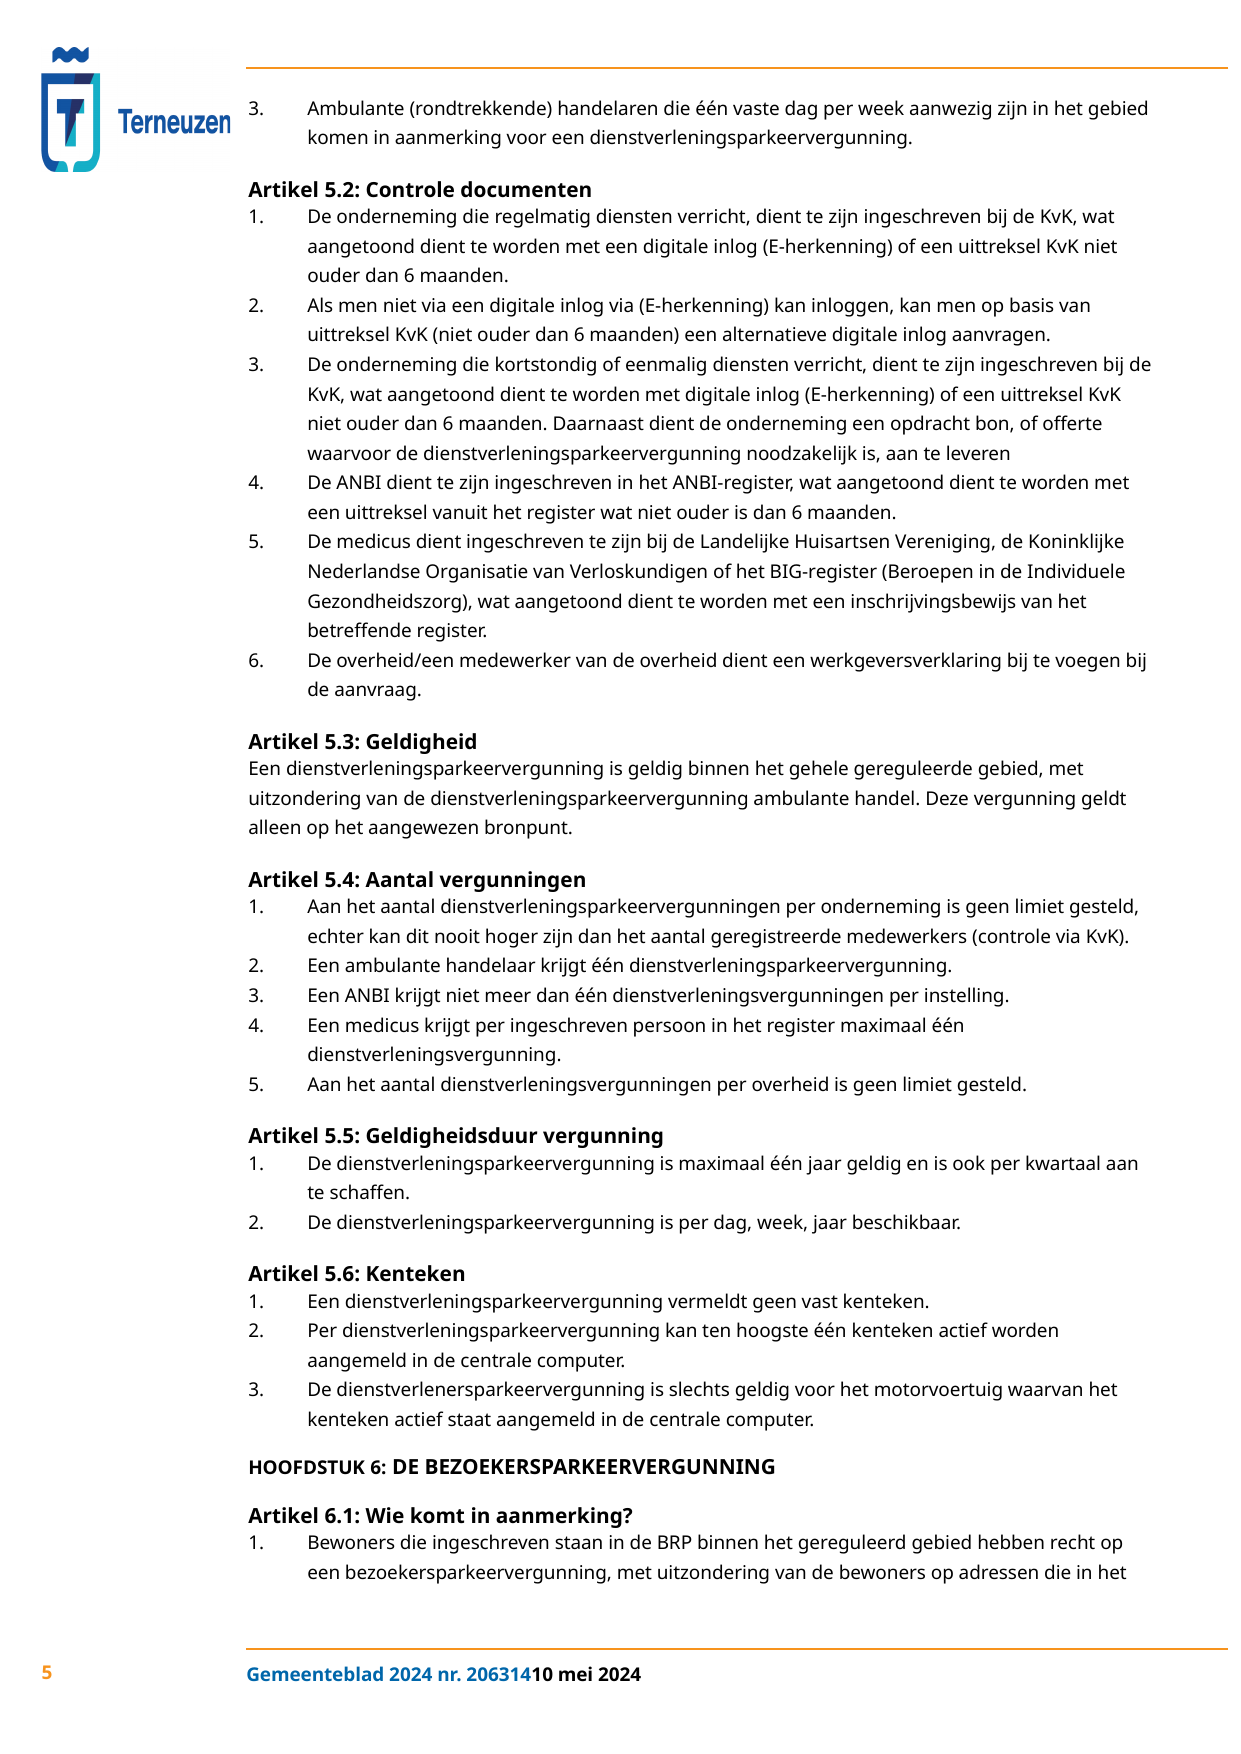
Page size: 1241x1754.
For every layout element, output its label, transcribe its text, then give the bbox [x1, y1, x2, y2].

text Artikel 6.1: Wie komt in aanmerking? [248, 1501, 1152, 1529]
text Artikel 5.3: Geldigheid [248, 727, 1152, 755]
text Artikel 5.4: Aantal vergunningen [248, 865, 1152, 893]
list Een ambulante handelaar krijgt één dienstverleningsparkeervergunning. [248, 953, 1152, 978]
text Een dienstverleningsparkeervergunning is geldig binnen het gehele gereguleerde gebied, met uitzondering van de dienstverleningsparkeervergunning ambulante handel. Deze vergunning geldt alleen op het aangewezen bronpunt. [248, 755, 1152, 840]
text Artikel 5.6: Kenteken [248, 1259, 1152, 1288]
list Een medicus krijgt per ingeschreven persoon in het register maximaal één dienstverleningsvergunning. [248, 1012, 1152, 1067]
text HOOFDSTUK 6: DE BEZOEKERSPARKEERVERGUNNING [248, 1452, 1152, 1480]
list Aan het aantal dienstverleningsparkeervergunningen per onderneming is geen limiet gesteld, echter kan dit nooit hoger zijn dan het aantal geregistreerde medewerkers (controle via KvK). [248, 893, 1152, 949]
list Per dienstverleningsparkeervergunning kan ten hoogste één kenteken actief worden aangemeld in de centrale computer. [248, 1317, 1152, 1373]
picture [41, 47, 231, 172]
list De dienstverleningsparkeervergunning is per dag, week, jaar beschikbaar. [248, 1209, 1152, 1235]
list De overheid/een medewerker van de overheid dient een werkgeversverklaring bij te voegen bij de aanvraag. [248, 647, 1152, 702]
list Ambulante (rondtrekkende) handelaren die één vaste dag per week aanwezig zijn in het gebied komen in aanmerking voor een dienstverleningsparkeervergunning. [248, 95, 1152, 150]
list Een ANBI krijgt niet meer dan één dienstverleningsvergunningen per instelling. [248, 982, 1152, 1008]
list De onderneming die kortstondig of eenmalig diensten verricht, dient te zijn ingeschreven bij de KvK, wat aangetoond dient te worden met digitale inlog (E-herkenning) of een uittreksel KvK niet ouder dan 6 maanden. Daarnaast dient de onderneming een opdracht bon, of offerte waarvoor de dienstverleningsparkeervergunning noodzakelijk is, aan te leveren [248, 351, 1152, 466]
text Artikel 5.5: Geldigheidsduur vergunning [248, 1121, 1152, 1150]
list De dienstverlenersparkeervergunning is slechts geldig voor het motorvoertuig waarvan het kenteken actief staat aangemeld in de centrale computer. [248, 1377, 1152, 1432]
list De medicus dient ingeschreven te zijn bij de Landelijke Huisartsen Vereniging, de Koninklijke Nederlandse Organisatie van Verloskundigen of het BIG-register (Beroepen in de Individuele Gezondheidszorg), wat aangetoond dient te worden met een inschrijvingsbewijs van het betreffende register. [248, 529, 1152, 643]
list Aan het aantal dienstverleningsvergunningen per overheid is geen limiet gesteld. [248, 1071, 1152, 1097]
list De dienstverleningsparkeervergunning is maximaal één jaar geldig en is ook per kwartaal aan te schaffen. [248, 1150, 1152, 1205]
list Bewoners die ingeschreven staan in de BRP binnen het gereguleerd gebied hebben recht op een bezoekersparkeervergunning, met uitzondering van de bewoners op adressen die in het [248, 1529, 1152, 1585]
list Een dienstverleningsparkeervergunning vermeldt geen vast kenteken. [248, 1288, 1152, 1313]
list De ANBI dient te zijn ingeschreven in het ANBI-register, wat aangetoond dient te worden met een uittreksel vanuit het register wat niet ouder is dan 6 maanden. [248, 469, 1152, 525]
list Als men niet via een digitale inlog via (E-herkenning) kan inloggen, kan men op basis van uittreksel KvK (niet ouder dan 6 maanden) een alternatieve digitale inlog aanvragen. [248, 292, 1152, 347]
list De onderneming die regelmatig diensten verricht, dient te zijn ingeschreven bij de KvK, wat aangetoond dient te worden met een digitale inlog (E-herkenning) of een uittreksel KvK niet ouder dan 6 maanden. [248, 203, 1152, 288]
text Artikel 5.2: Controle documenten [248, 175, 1152, 203]
